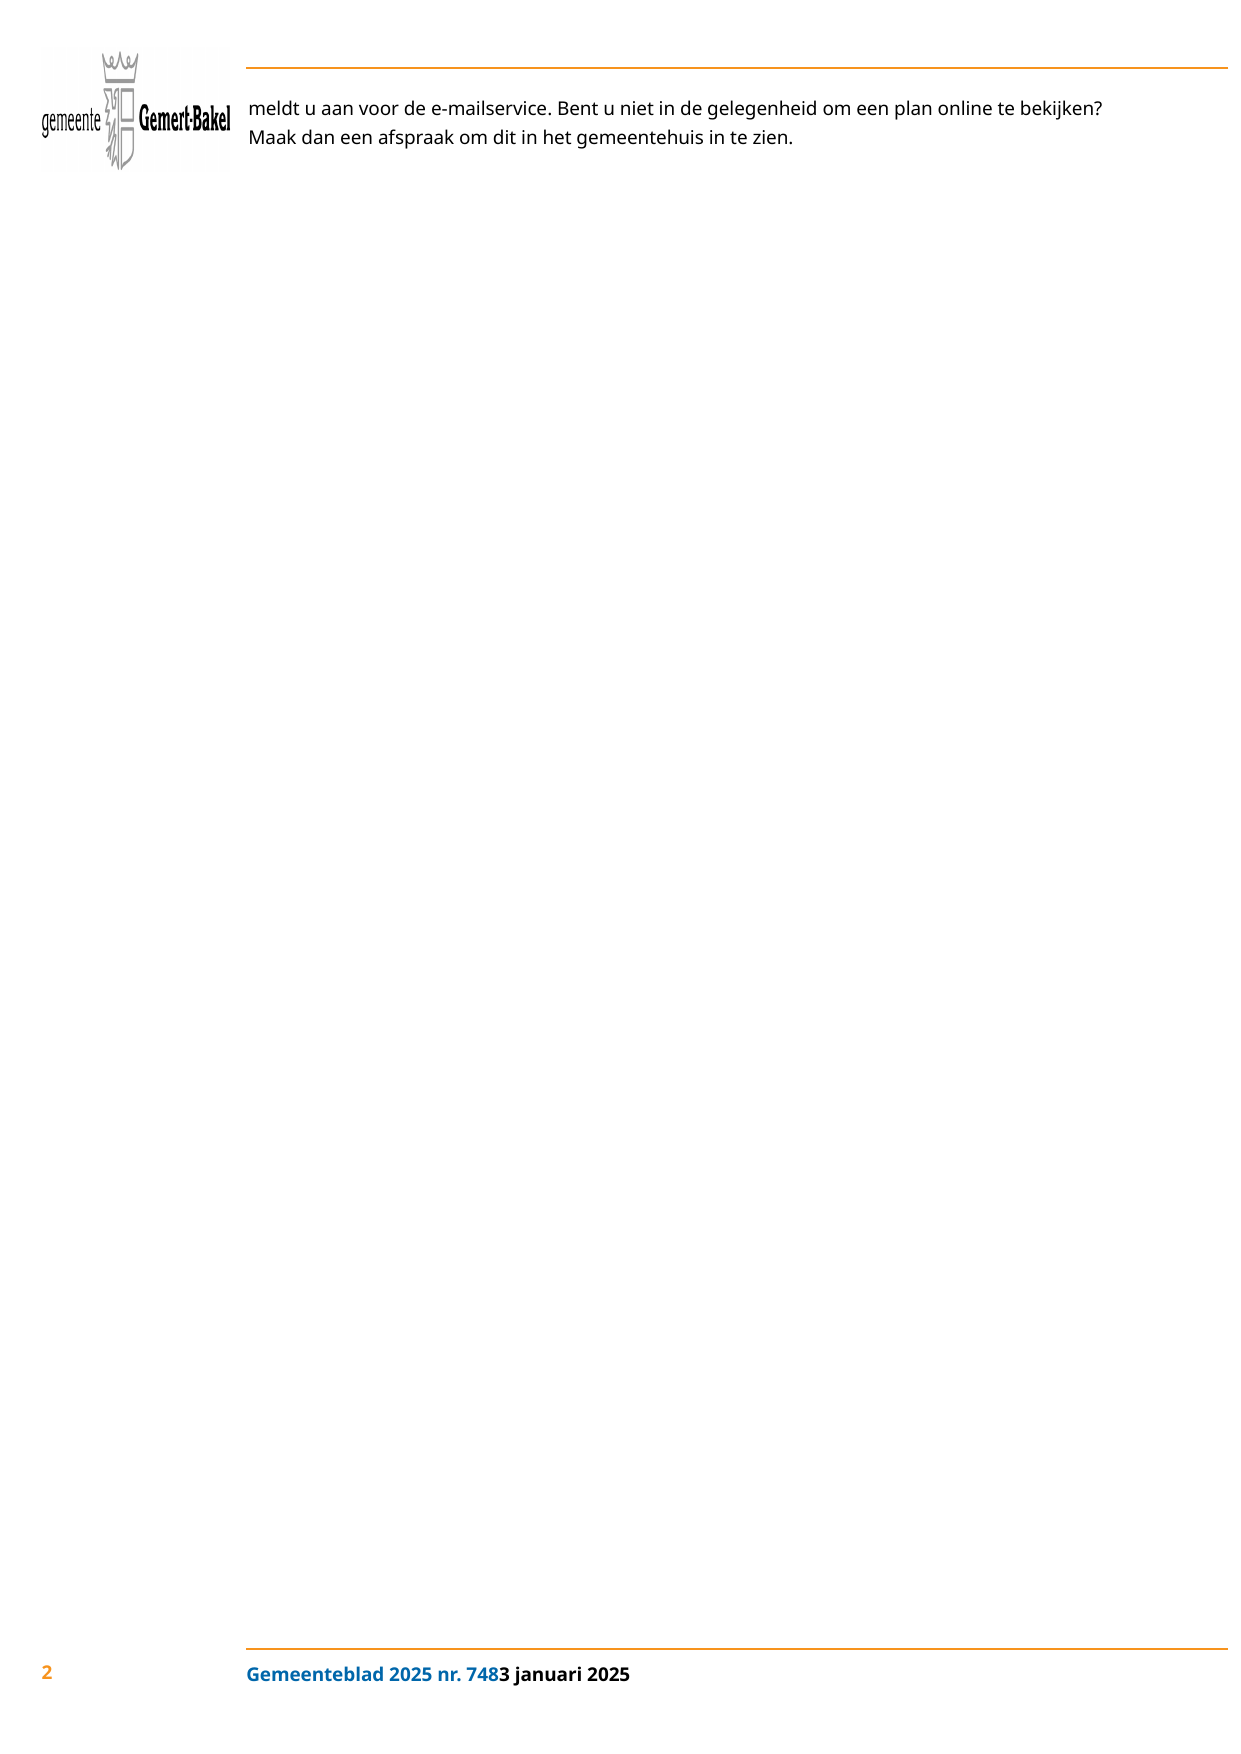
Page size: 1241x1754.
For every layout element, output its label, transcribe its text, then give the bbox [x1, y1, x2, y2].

picture [41, 47, 231, 172]
text meldt u aan voor de e-mailservice. Bent u niet in de gelegenheid om een plan online te bekijken? Maak dan een afspraak om dit in het gemeentehuis in te zien. [248, 95, 1152, 150]
